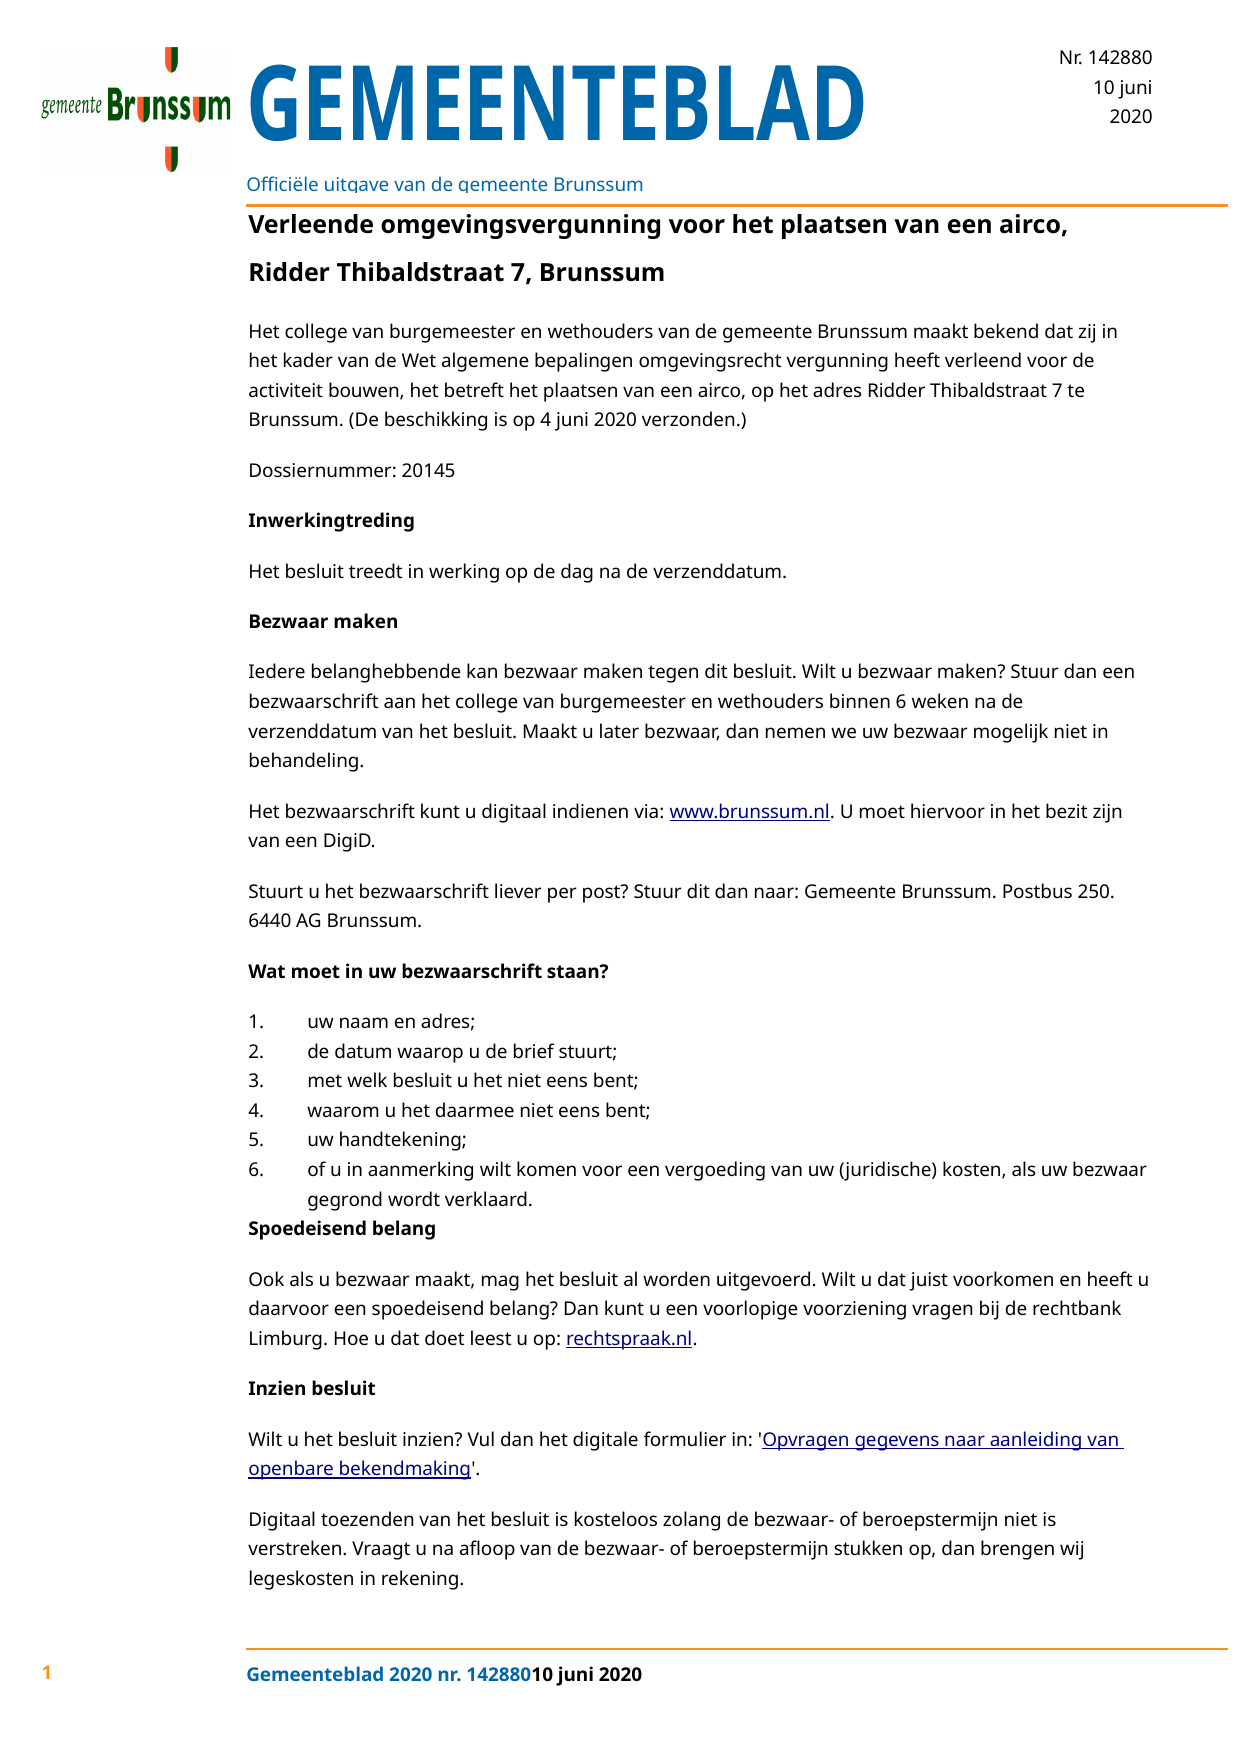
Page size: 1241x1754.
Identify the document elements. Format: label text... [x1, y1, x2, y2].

list uw naam en adres; [248, 1008, 1152, 1034]
text Spoedeisend belang [248, 1215, 1152, 1241]
text Het college van burgemeester en wethouders van de gemeente Brunssum maakt bekend dat zij in het kader van de Wet algemene bepalingen omgevingsrecht vergunning heeft verleend voor de activiteit bouwen, het betreft het plaatsen van een airco, op het adres Ridder Thibaldstraat 7 te Brunssum. (De beschikking is op 4 juni 2020 verzonden.) [248, 318, 1152, 432]
text Inwerkingtreding [248, 507, 1152, 533]
text Het bezwaarschrift kunt u digitaal indienen via: www.brunssum.nl. U moet hiervoor in het bezit zijn van een DigiD. [248, 798, 1152, 853]
text Iedere belanghebbende kan bezwaar maken tegen dit besluit. Wilt u bezwaar maken? Stuur dan een bezwaarschrift aan het college van burgemeester en wethouders binnen 6 weken na de verzenddatum van het besluit. Maakt u later bezwaar, dan nemen we uw bezwaar mogelijk niet in behandeling. [248, 659, 1152, 773]
list met welk besluit u het niet eens bent; [248, 1067, 1152, 1093]
list de datum waarop u de brief stuurt; [248, 1038, 1152, 1064]
text Ook als u bezwaar maakt, mag het besluit al worden uitgevoerd. Wilt u dat juist voorkomen en heeft u daarvoor een spoedeisend belang? Dan kunt u een voorlopige voorziening vragen bij de rechtbank Limburg. Hoe u dat doet leest u op: rechtspraak.nl. [248, 1266, 1152, 1351]
text Wat moet in uw bezwaarschrift staan? [248, 958, 1152, 984]
text Wilt u het besluit inzien? Vul dan het digitale formulier in: 'Opvragen gegevens naar aanleiding van openbare bekendmaking'. [248, 1426, 1152, 1481]
text Verleende omgevingsvergunning voor het plaatsen van een airco, Ridder Thibaldstraat 7, Brunssum [248, 207, 1152, 288]
list uw handtekening; [248, 1127, 1152, 1152]
list waarom u het daarmee niet eens bent; [248, 1097, 1152, 1123]
text Dossiernummer: 20145 [248, 457, 1152, 483]
text Bezwaar maken [248, 608, 1152, 634]
text Digitaal toezenden van het besluit is kosteloos zolang de bezwaar- of beroepstermijn niet is verstreken. Vraagt u na afloop van de bezwaar- of beroepstermijn stukken op, dan brengen wij legeskosten in rekening. [248, 1506, 1152, 1591]
picture [41, 47, 231, 172]
list of u in aanmerking wilt komen voor een vergoeding van uw (juridische) kosten, als uw bezwaar gegrond wordt verklaard. [248, 1156, 1152, 1212]
text Stuurt u het bezwaarschrift liever per post? Stuur dit dan naar: Gemeente Brunssum. Postbus 250. 6440 AG Brunssum. [248, 878, 1152, 933]
text Het besluit treedt in werking op de dag na de verzenddatum. [248, 558, 1152, 584]
text Inzien besluit [248, 1375, 1152, 1401]
